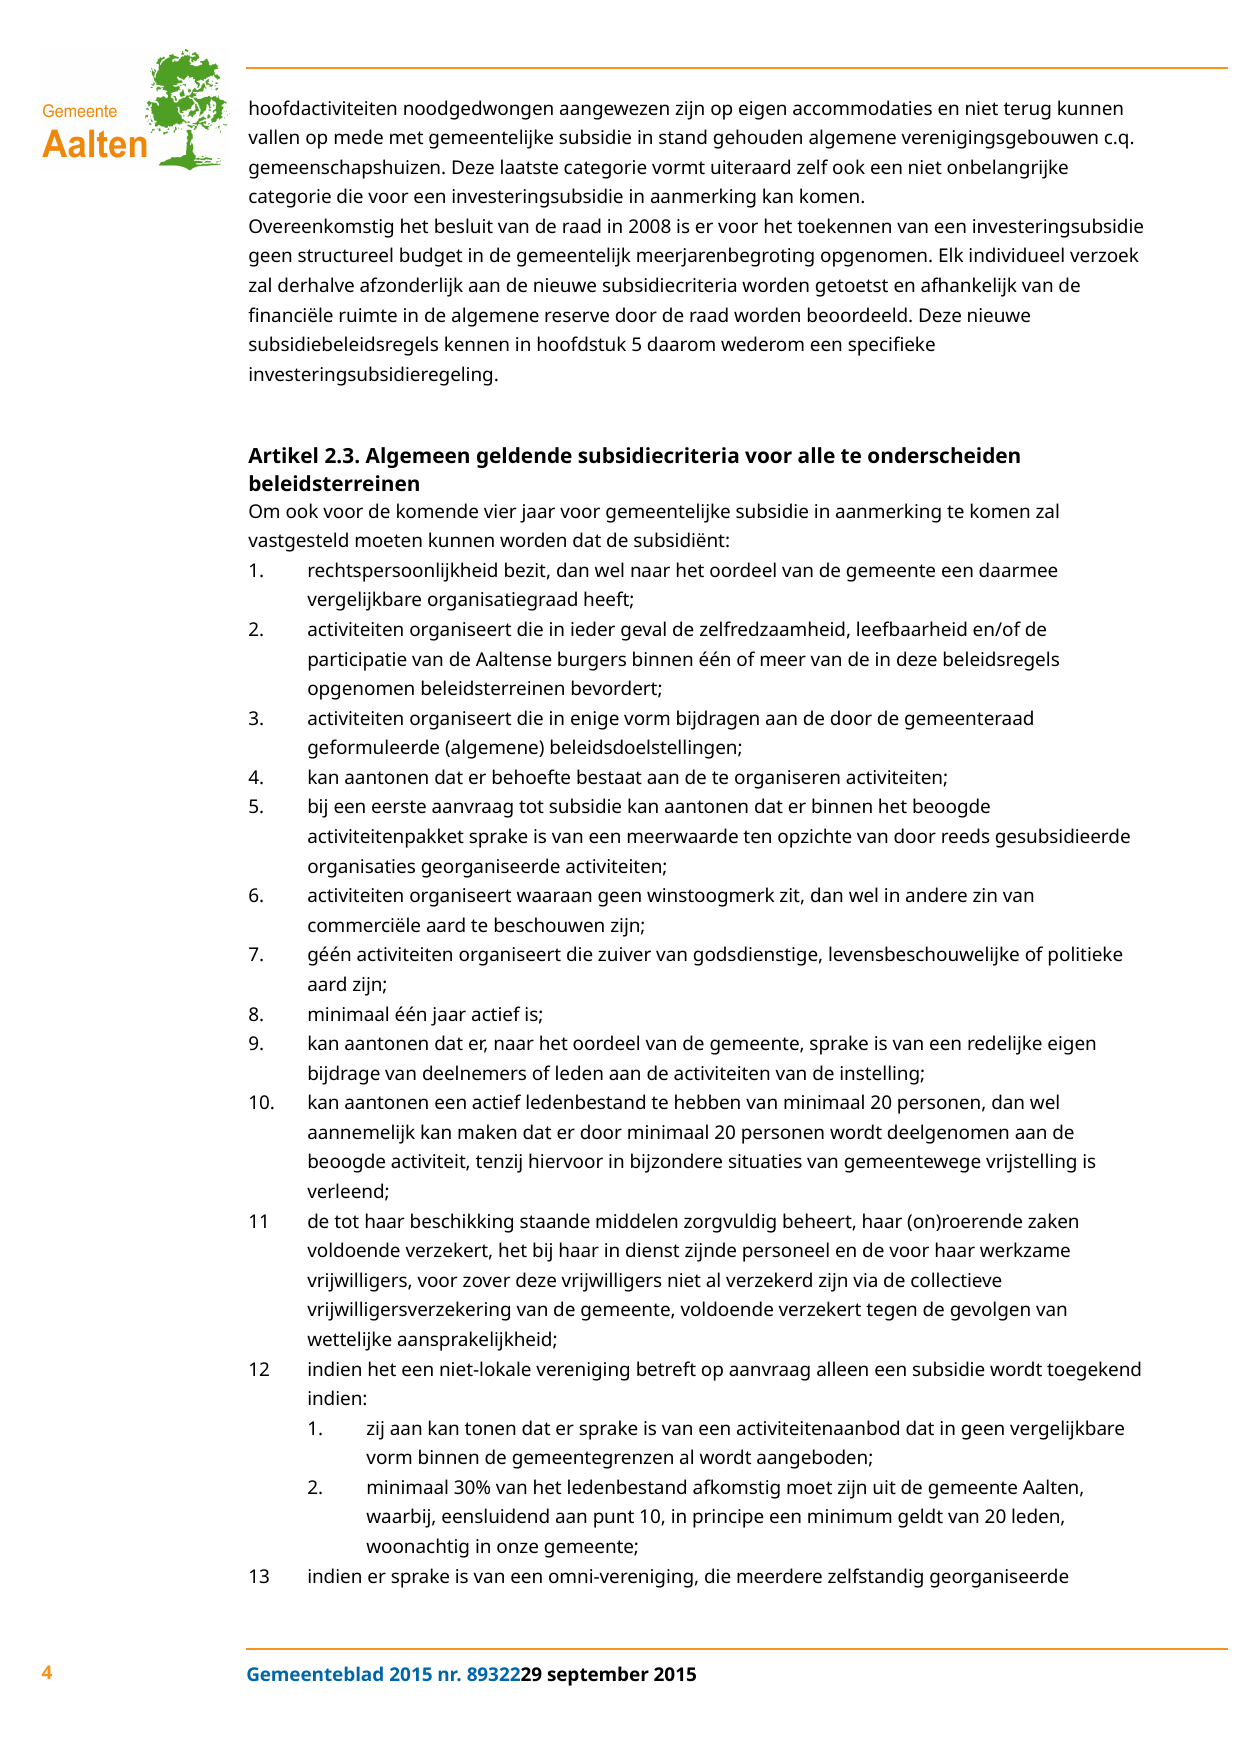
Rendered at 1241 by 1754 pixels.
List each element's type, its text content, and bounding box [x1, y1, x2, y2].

list activiteiten organiseert die in enige vorm bijdragen aan de door de gemeenteraad geformuleerde (algemene) beleidsdoelstellingen; [248, 705, 1152, 760]
list minimaal één jaar actief is; [248, 1001, 1152, 1027]
list géén activiteiten organiseert die zuiver van godsdienstige, levensbeschouwelijke of politieke aard zijn; [248, 942, 1152, 997]
list activiteiten organiseert die in ieder geval de zelfredzaamheid, leefbaarheid en/of de participatie van de Aaltense burgers binnen één of meer van de in deze beleidsregels opgenomen beleidsterreinen bevordert; [248, 616, 1152, 701]
list rechtspersoonlijkheid bezit, dan wel naar het oordeel van de gemeente een daarmee vergelijkbare organisatiegraad heeft; [248, 557, 1152, 612]
list bij een eerste aanvraag tot subsidie kan aantonen dat er binnen het beoogde activiteitenpakket sprake is van een meerwaarde ten opzichte van door reeds gesubsidieerde organisaties georganiseerde activiteiten; [248, 794, 1152, 879]
list indien het een niet-lokale vereniging betreft op aanvraag alleen een subsidie wordt toegekend indien: [248, 1356, 1152, 1411]
list activiteiten organiseert waaraan geen winstoogmerk zit, dan wel in andere zin van commerciële aard te beschouwen zijn; [248, 882, 1152, 938]
picture [41, 47, 231, 172]
text Artikel 2.3. Algemeen geldende subsidiecriteria voor alle te onderscheiden beleidsterreinen [248, 441, 1152, 498]
list kan aantonen dat er, naar het oordeel van de gemeente, sprake is van een redelijke eigen bijdrage van deelnemers of leden aan de activiteiten van de instelling; [248, 1030, 1152, 1086]
text hoofdactiviteiten noodgedwongen aangewezen zijn op eigen accommodaties en niet terug kunnen vallen op mede met gemeentelijke subsidie in stand gehouden algemene verenigingsgebouwen c.q. gemeenschapshuizen. Deze laatste categorie vormt uiteraard zelf ook een niet onbelangrijke categorie die voor een investeringsubsidie in aanmerking kan komen. [248, 95, 1152, 209]
text Om ook voor de komende vier jaar voor gemeentelijke subsidie in aanmerking te komen zal vastgesteld moeten kunnen worden dat de subsidiënt: [248, 498, 1152, 553]
list indien er sprake is van een omni-vereniging, die meerdere zelfstandig georganiseerde [248, 1563, 1152, 1589]
list minimaal 30% van het ledenbestand afkomstig moet zijn uit de gemeente Aalten, waarbij, eensluidend aan punt 10, in principe een minimum geldt van 20 leden, woonachtig in onze gemeente; [307, 1474, 1152, 1559]
list de tot haar beschikking staande middelen zorgvuldig beheert, haar (on)roerende zaken voldoende verzekert, het bij haar in dienst zijnde personeel en de voor haar werkzame vrijwilligers, voor zover deze vrijwilligers niet al verzekerd zijn via de collectieve vrijwilligersverzekering van de gemeente, voldoende verzekert tegen de gevolgen van wettelijke aansprakelijkheid; [248, 1208, 1152, 1352]
list zij aan kan tonen dat er sprake is van een activiteitenaanbod dat in geen vergelijkbare vorm binnen de gemeentegrenzen al wordt aangeboden; [307, 1415, 1152, 1470]
text Overeenkomstig het besluit van de raad in 2008 is er voor het toekennen van een investeringsubsidie geen structureel budget in de gemeentelijk meerjarenbegroting opgenomen. Elk individueel verzoek zal derhalve afzonderlijk aan de nieuwe subsidiecriteria worden getoetst en afhankelijk van de financiële ruimte in de algemene reserve door de raad worden beoordeeld. Deze nieuwe subsidiebeleidsregels kennen in hoofdstuk 5 daarom wederom een specifieke investeringsubsidieregeling. [248, 213, 1152, 387]
list kan aantonen dat er behoefte bestaat aan de te organiseren activiteiten; [248, 764, 1152, 790]
list kan aantonen een actief ledenbestand te hebben van minimaal 20 personen, dan wel aannemelijk kan maken dat er door minimaal 20 personen wordt deelgenomen aan de beoogde activiteit, tenzij hiervoor in bijzondere situaties van gemeentewege vrijstelling is verleend; [248, 1089, 1152, 1204]
